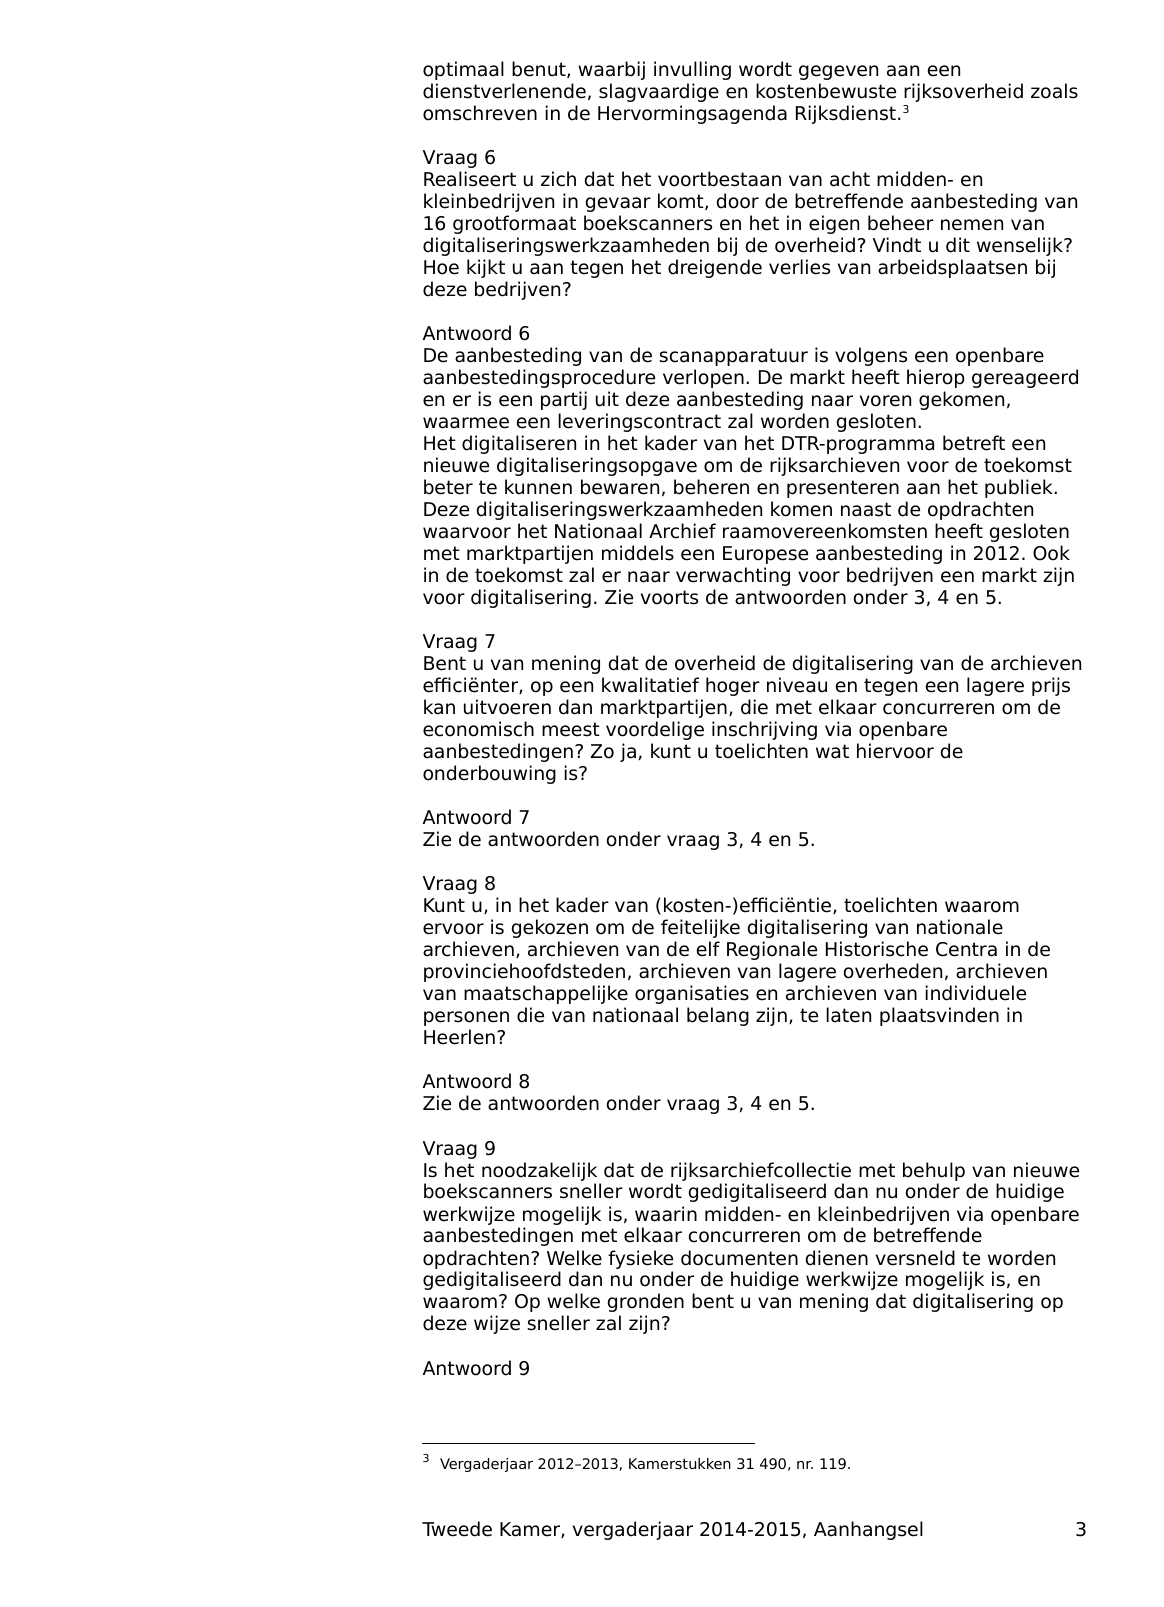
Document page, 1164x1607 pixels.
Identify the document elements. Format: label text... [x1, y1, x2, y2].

text Vraag 8 [422, 873, 1087, 895]
text Zie de antwoorden onder vraag 3, 4 en 5. [422, 829, 1087, 851]
text Vraag 7 [422, 631, 1087, 653]
text Realiseert u zich dat het voortbestaan van acht midden- en kleinbedrijven in gevaar komt, door de betreffende aanbesteding van 16 grootformaat boekscanners en het in eigen beheer nemen van digitaliseringswerkzaamheden bij de overheid? Vindt u dit wenselijk? Hoe kijkt u aan tegen het dreigende verlies van arbeidsplaatsen bij deze bedrijven? [422, 169, 1087, 301]
text Bent u van mening dat de overheid de digitalisering van de archieven efficiënter, op een kwalitatief hoger niveau en tegen een lagere prijs kan uitvoeren dan marktpartijen, die met elkaar concurreren om de economisch meest voordelige inschrijving via openbare aanbestedingen? Zo ja, kunt u toelichten wat hiervoor de onderbouwing is? [422, 653, 1087, 785]
text Het digitaliseren in het kader van het DTR-programma betreft een nieuwe digitaliseringsopgave om de rijksarchieven voor de toekomst beter te kunnen bewaren, beheren en presenteren aan het publiek. Deze digitaliseringswerkzaamheden komen naast de opdrachten waarvoor het Nationaal Archief raamovereenkomsten heeft gesloten met marktpartijen middels een Europese aanbesteding in 2012. Ook in de toekomst zal er naar verwachting voor bedrijven een markt zijn voor digitalisering. Zie voorts de antwoorden onder 3, 4 en 5. [422, 433, 1087, 609]
text De aanbesteding van de scanapparatuur is volgens een openbare aanbestedingsprocedure verlopen. De markt heeft hierop gereageerd en er is een partij uit deze aanbesteding naar voren gekomen, waarmee een leveringscontract zal worden gesloten. [422, 345, 1087, 433]
text Zie de antwoorden onder vraag 3, 4 en 5. [422, 1093, 1087, 1115]
text Antwoord 8 [422, 1071, 1087, 1093]
text Antwoord 6 [422, 323, 1087, 345]
text Vraag 6 [422, 147, 1087, 169]
text optimaal benut, waarbij invulling wordt gegeven aan een dienstverlenende, slagvaardige en kostenbewuste rijksoverheid zoals omschreven in de Hervormingsagenda Rijksdienst. [422, 59, 1087, 125]
text Vraag 9 [422, 1137, 1087, 1159]
text Kunt u, in het kader van (kosten-)efficiëntie, toelichten waarom ervoor is gekozen om de feitelijke digitalisering van nationale archieven, archieven van de elf Regionale Historische Centra in de provinciehoofdsteden, archieven van lagere overheden, archieven van maatschappelijke organisaties en archieven van individuele personen die van nationaal belang zijn, te laten plaatsvinden in Heerlen? [422, 895, 1087, 1049]
text Antwoord 9 [422, 1357, 1087, 1379]
text Vergaderjaar 2012–2013, Kamerstukken 31 490, nr. 119. [422, 1452, 1087, 1474]
text Is het noodzakelijk dat de rijksarchiefcollectie met behulp van nieuwe boekscanners sneller wordt gedigitaliseerd dan nu onder de huidige werkwijze mogelijk is, waarin midden- en kleinbedrijven via openbare aanbestedingen met elkaar concurreren om de betreffende opdrachten? Welke fysieke documenten dienen versneld te worden gedigitaliseerd dan nu onder de huidige werkwijze mogelijk is, en waarom? Op welke gronden bent u van mening dat digitalisering op deze wijze sneller zal zijn? [422, 1159, 1087, 1335]
text Antwoord 7 [422, 807, 1087, 829]
